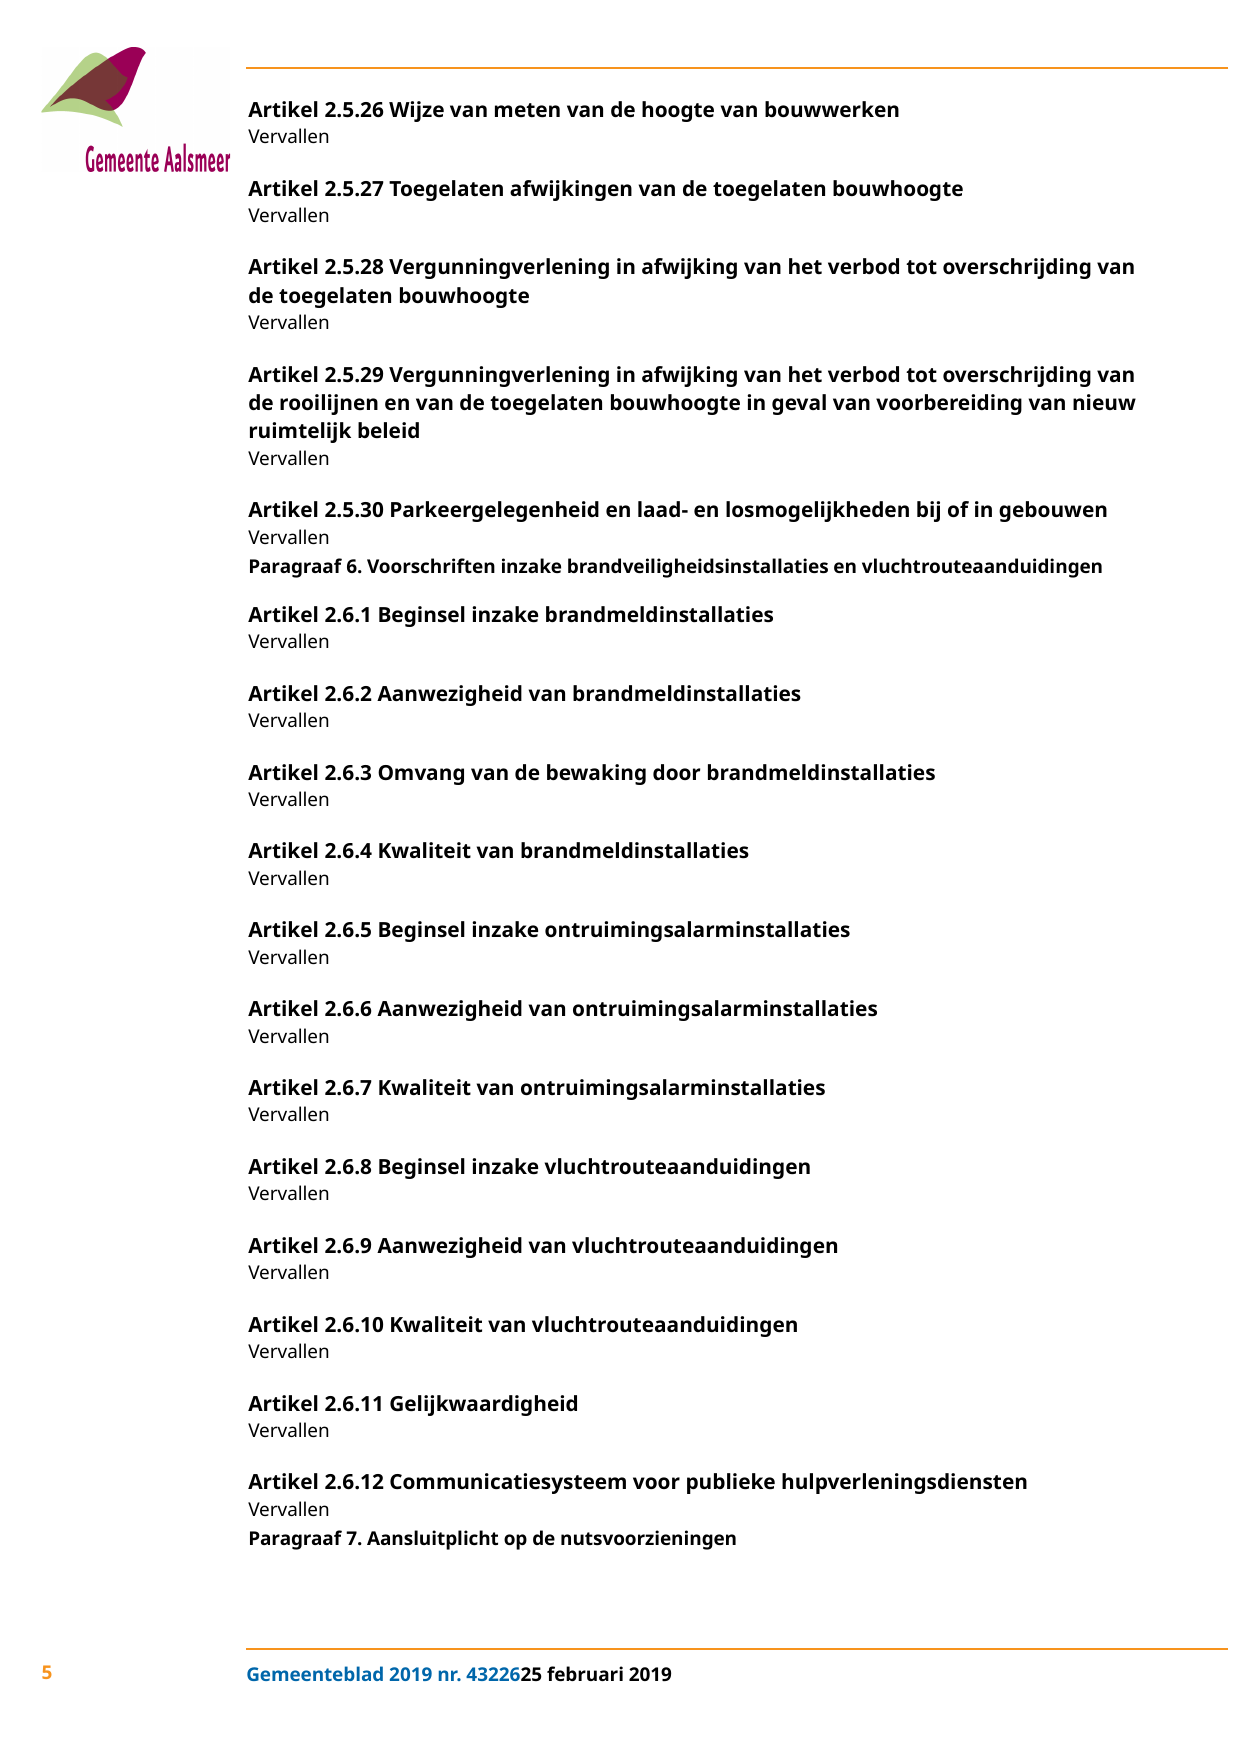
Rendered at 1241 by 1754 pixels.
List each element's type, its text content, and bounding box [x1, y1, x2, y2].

text Vervallen [248, 202, 1152, 228]
text Vervallen [248, 944, 1152, 970]
text Artikel 2.6.3 Omvang van de bewaking door brandmeldinstallaties [248, 758, 1152, 786]
text Artikel 2.6.7 Kwaliteit van ontruimingsalarminstallaties [248, 1073, 1152, 1102]
text Vervallen [248, 1417, 1152, 1443]
text Artikel 2.5.28 Vergunningverlening in afwijking van het verbod tot overschrijding van de toegelaten bouwhoogte [248, 252, 1152, 309]
text Artikel 2.6.8 Beginsel inzake vluchtrouteaanduidingen [248, 1152, 1152, 1181]
text Vervallen [248, 524, 1152, 550]
text Vervallen [248, 786, 1152, 812]
text Vervallen [248, 445, 1152, 471]
text Vervallen [248, 1181, 1152, 1206]
text Artikel 2.6.6 Aanwezigheid van ontruimingsalarminstallaties [248, 994, 1152, 1023]
text Paragraaf 6. Voorschriften inzake brandveiligheidsinstallaties en vluchtrouteaanduidingen [248, 553, 1152, 579]
picture [41, 47, 231, 172]
text Artikel 2.6.1 Beginsel inzake brandmeldinstallaties [248, 600, 1152, 628]
text Paragraaf 7. Aansluitplicht op de nutsvoorzieningen [248, 1526, 1152, 1551]
text Vervallen [248, 1259, 1152, 1285]
text Artikel 2.6.12 Communicatiesysteem voor publieke hulpverleningsdiensten [248, 1467, 1152, 1496]
text Vervallen [248, 628, 1152, 654]
text Vervallen [248, 1023, 1152, 1048]
text Vervallen [248, 707, 1152, 733]
text Vervallen [248, 309, 1152, 335]
text Artikel 2.6.11 Gelijkwaardigheid [248, 1389, 1152, 1417]
text Vervallen [248, 865, 1152, 891]
text Vervallen [248, 1496, 1152, 1522]
text Artikel 2.5.27 Toegelaten afwijkingen van de toegelaten bouwhoogte [248, 174, 1152, 202]
text Artikel 2.6.4 Kwaliteit van brandmeldinstallaties [248, 837, 1152, 865]
text Artikel 2.5.30 Parkeergelegenheid en laad- en losmogelijkheden bij of in gebouwen [248, 496, 1152, 524]
text Artikel 2.5.26 Wijze van meten van de hoogte van bouwwerken [248, 95, 1152, 123]
text Artikel 2.6.5 Beginsel inzake ontruimingsalarminstallaties [248, 916, 1152, 944]
text Vervallen [248, 123, 1152, 149]
text Artikel 2.6.9 Aanwezigheid van vluchtrouteaanduidingen [248, 1231, 1152, 1259]
text Artikel 2.6.10 Kwaliteit van vluchtrouteaanduidingen [248, 1310, 1152, 1338]
text Vervallen [248, 1338, 1152, 1364]
text Vervallen [248, 1102, 1152, 1127]
text Artikel 2.6.2 Aanwezigheid van brandmeldinstallaties [248, 679, 1152, 707]
text Artikel 2.5.29 Vergunningverlening in afwijking van het verbod tot overschrijding van de rooilijnen en van de toegelaten bouwhoogte in geval van voorbereiding van nieuw ruimtelijk beleid [248, 360, 1152, 445]
